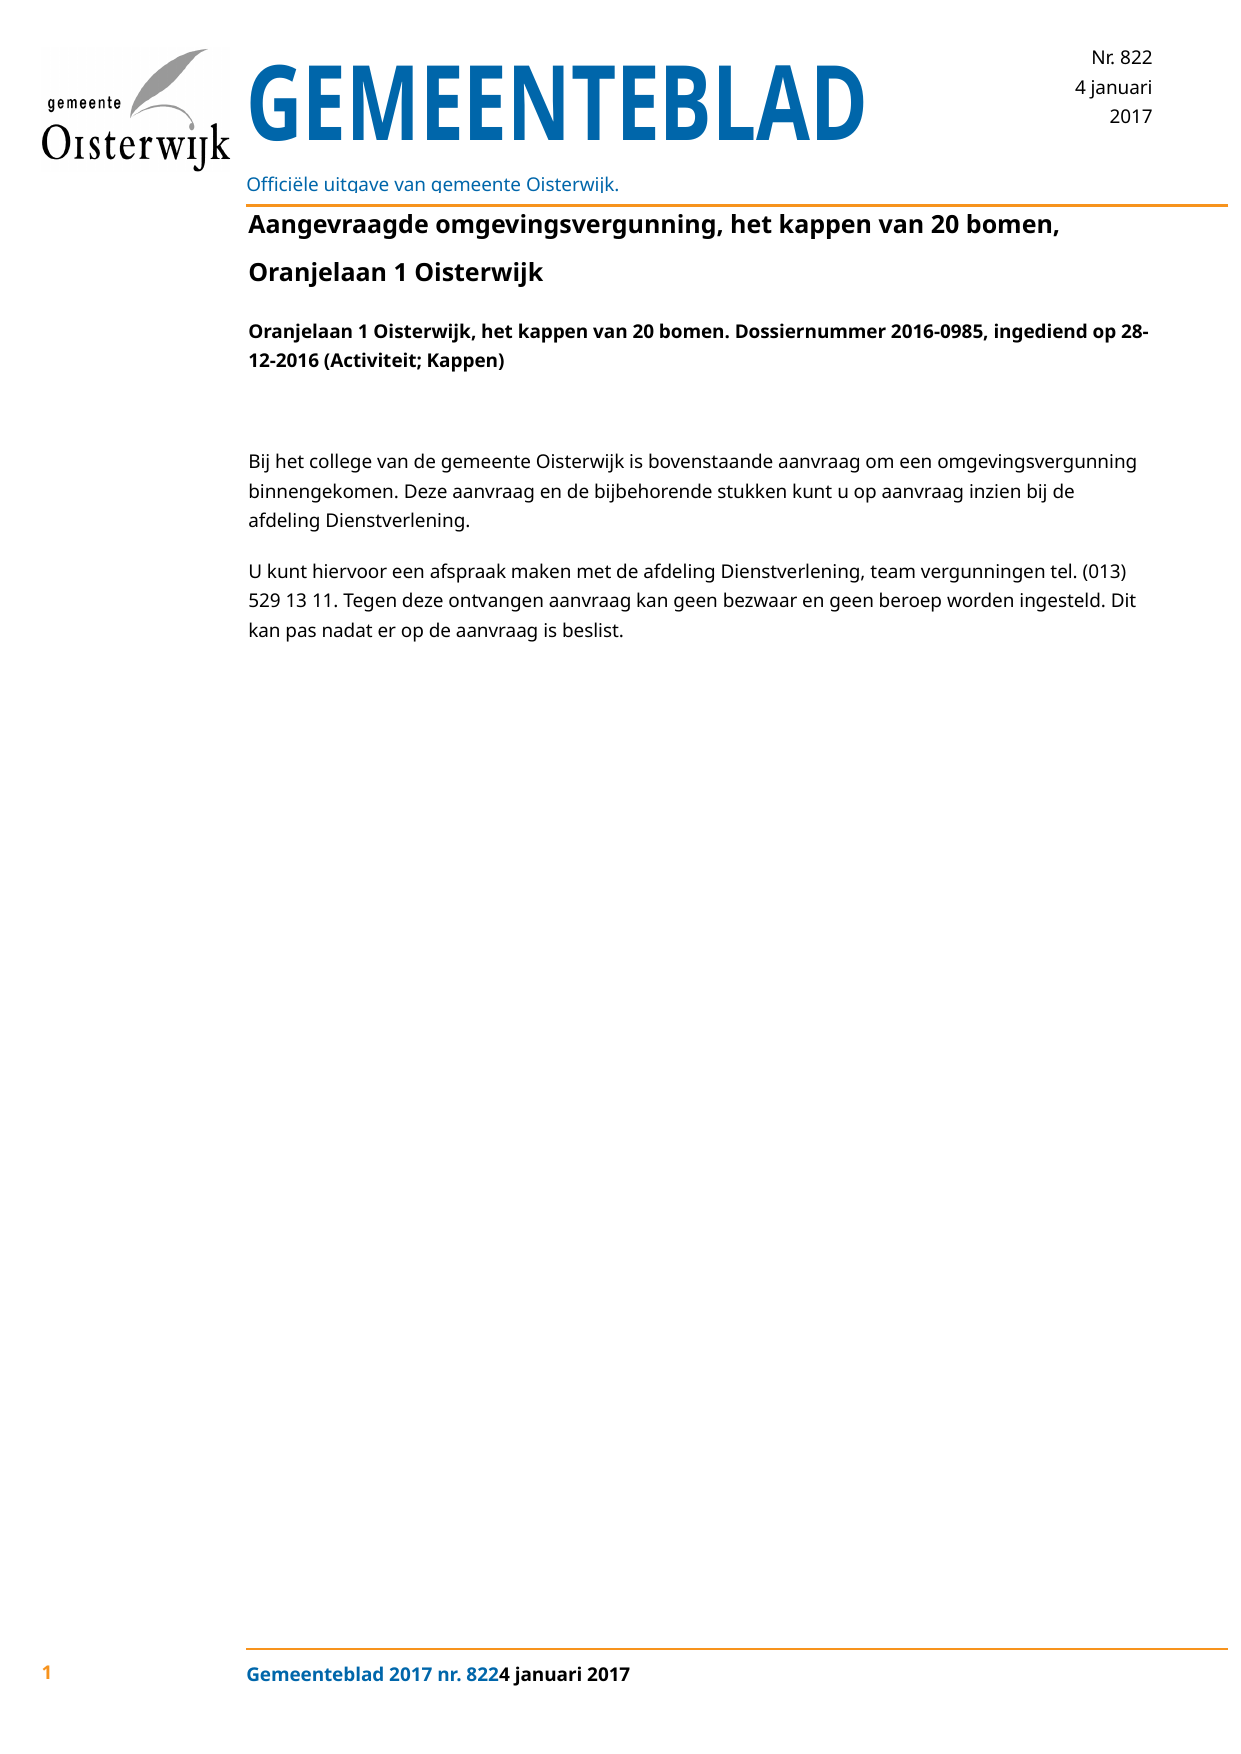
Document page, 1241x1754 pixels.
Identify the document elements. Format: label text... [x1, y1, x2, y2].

text U kunt hiervoor een afspraak maken met de afdeling Dienstverlening, team vergunningen tel. (013) 529 13 11. Tegen deze ontvangen aanvraag kan geen bezwaar en geen beroep worden ingesteld. Dit kan pas nadat er op de aanvraag is beslist. [248, 558, 1152, 643]
text Oranjelaan 1 Oisterwijk, het kappen van 20 bomen. Dossiernummer 2016-0985, ingediend op 28-12-2016 (Activiteit; Kappen) [248, 318, 1152, 373]
picture [41, 47, 231, 172]
text Bij het college van de gemeente Oisterwijk is bovenstaande aanvraag om een omgevingsvergunning binnengekomen. Deze aanvraag en de bijbehorende stukken kunt u op aanvraag inzien bij de afdeling Dienstverlening. [248, 448, 1152, 533]
text Aangevraagde omgevingsvergunning, het kappen van 20 bomen, Oranjelaan 1 Oisterwijk [248, 207, 1152, 288]
